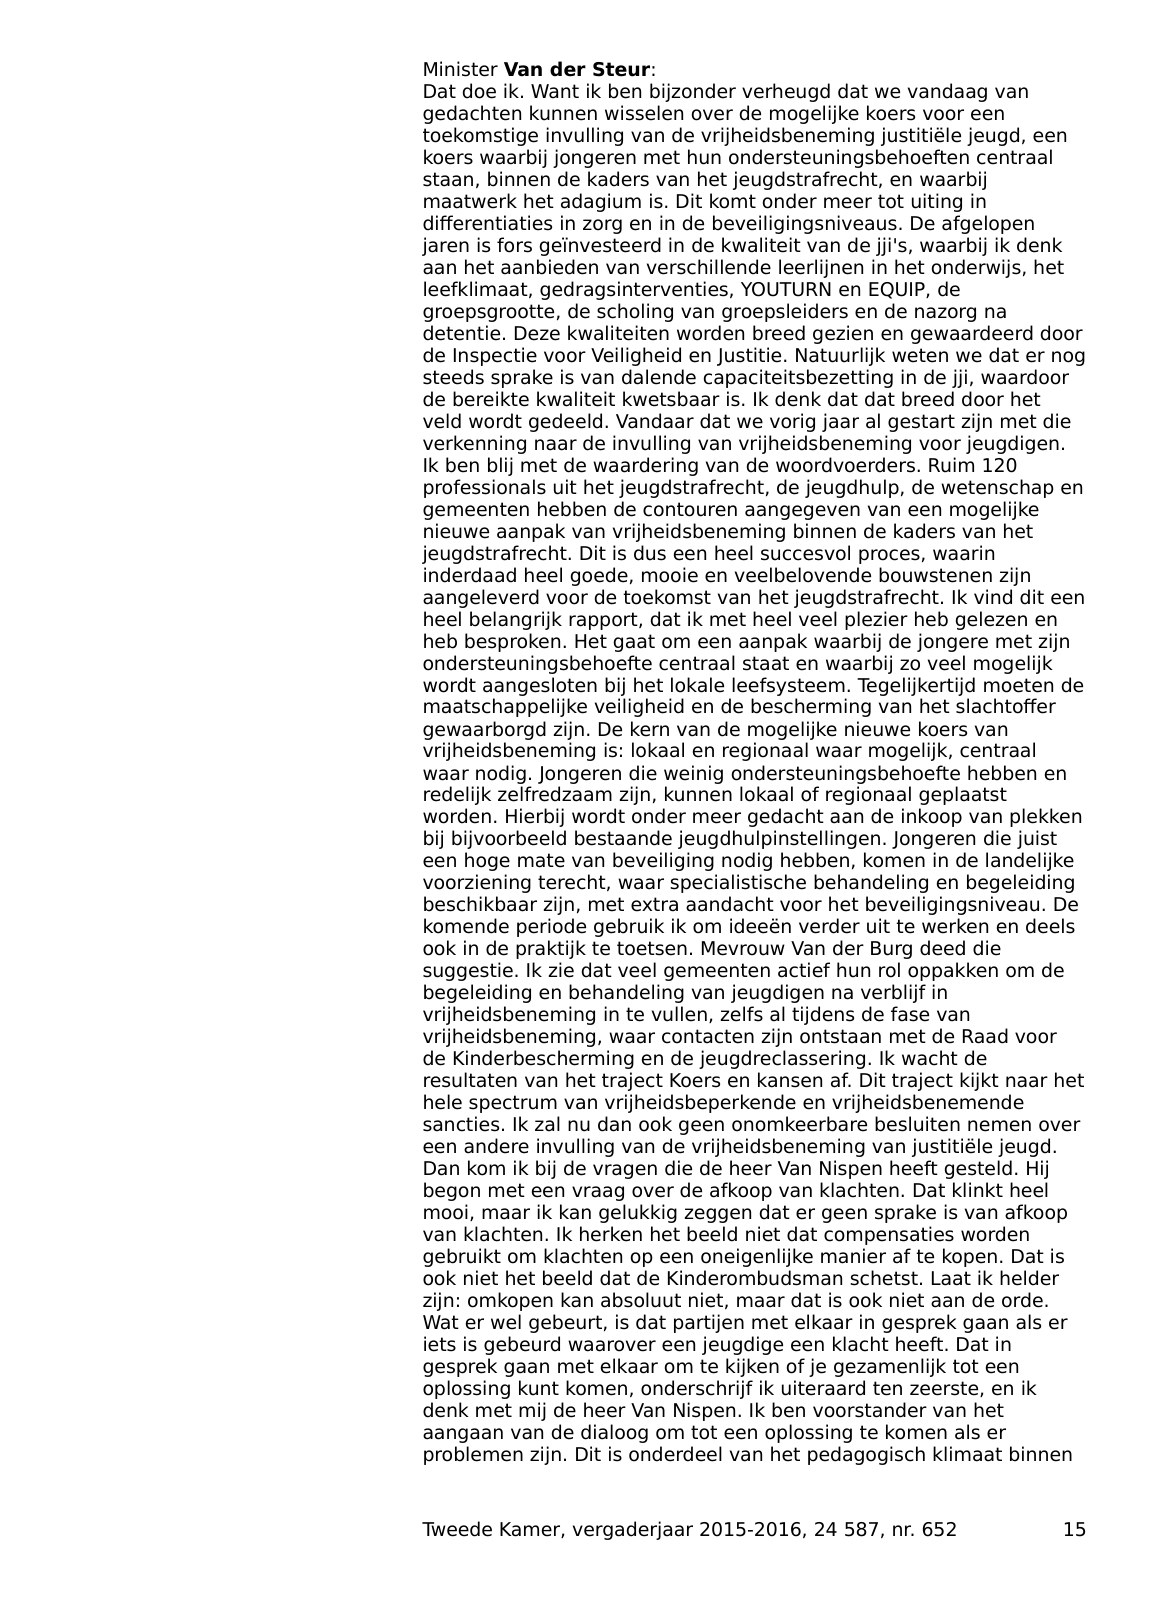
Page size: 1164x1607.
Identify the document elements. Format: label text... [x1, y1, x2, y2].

text Dat doe ik. Want ik ben bijzonder verheugd dat we vandaag van gedachten kunnen wisselen over de mogelijke koers voor een toekomstige invulling van de vrijheidsbeneming justitiële jeugd, een koers waarbij jongeren met hun ondersteuningsbehoeften centraal staan, binnen de kaders van het jeugdstrafrecht, en waarbij maatwerk het adagium is. Dit komt onder meer tot uiting in differentiaties in zorg en in de beveiligingsniveaus. De afgelopen jaren is fors geïnvesteerd in de kwaliteit van de jji's, waarbij ik denk aan het aanbieden van verschillende leerlijnen in het onderwijs, het leefklimaat, gedragsinterventies, YOUTURN en EQUIP, de groepsgrootte, de scholing van groepsleiders en de nazorg na detentie. Deze kwaliteiten worden breed gezien en gewaardeerd door de Inspectie voor Veiligheid en Justitie. Natuurlijk weten we dat er nog steeds sprake is van dalende capaciteitsbezetting in de jji, waardoor de bereikte kwaliteit kwetsbaar is. Ik denk dat dat breed door het veld wordt gedeeld. Vandaar dat we vorig jaar al gestart zijn met die verkenning naar de invulling van vrijheidsbeneming voor jeugdigen. Ik ben blij met de waardering van de woordvoerders. Ruim 120 professionals uit het jeugdstrafrecht, de jeugdhulp, de wetenschap en gemeenten hebben de contouren aangegeven van een mogelijke nieuwe aanpak van vrijheidsbeneming binnen de kaders van het jeugdstrafrecht. Dit is dus een heel succesvol proces, waarin inderdaad heel goede, mooie en veelbelovende bouwstenen zijn aangeleverd voor de toekomst van het jeugdstrafrecht. Ik vind dit een heel belangrijk rapport, dat ik met heel veel plezier heb gelezen en heb besproken. Het gaat om een aanpak waarbij de jongere met zijn ondersteuningsbehoefte centraal staat en waarbij zo veel mogelijk wordt aangesloten bij het lokale leefsysteem. Tegelijkertijd moeten de maatschappelijke veiligheid en de bescherming van het slachtoffer gewaarborgd zijn. De kern van de mogelijke nieuwe koers van vrijheidsbeneming is: lokaal en regionaal waar mogelijk, centraal waar nodig. Jongeren die weinig ondersteuningsbehoefte hebben en redelijk zelfredzaam zijn, kunnen lokaal of regionaal geplaatst worden. Hierbij wordt onder meer gedacht aan de inkoop van plekken bij bijvoorbeeld bestaande jeugdhulpinstellingen. Jongeren die juist een hoge mate van beveiliging nodig hebben, komen in de landelijke voorziening terecht, waar specialistische behandeling en begeleiding beschikbaar zijn, met extra aandacht voor het beveiligingsniveau. De komende periode gebruik ik om ideeën verder uit te werken en deels ook in de praktijk te toetsen. Mevrouw Van der Burg deed die suggestie. Ik zie dat veel gemeenten actief hun rol oppakken om de begeleiding en behandeling van jeugdigen na verblijf in vrijheidsbeneming in te vullen, zelfs al tijdens de fase van vrijheidsbeneming, waar contacten zijn ontstaan met de Raad voor de Kinderbescherming en de jeugdreclassering. Ik wacht de resultaten van het traject Koers en kansen af. Dit traject kijkt naar het hele spectrum van vrijheidsbeperkende en vrijheidsbenemende sancties. Ik zal nu dan ook geen onomkeerbare besluiten nemen over een andere invulling van de vrijheidsbeneming van justitiële jeugd. [422, 81, 1087, 1158]
text Minister Van der Steur: [422, 59, 1087, 81]
text Dan kom ik bij de vragen die de heer Van Nispen heeft gesteld. Hij begon met een vraag over de afkoop van klachten. Dat klinkt heel mooi, maar ik kan gelukkig zeggen dat er geen sprake is van afkoop van klachten. Ik herken het beeld niet dat compensaties worden gebruikt om klachten op een oneigenlijke manier af te kopen. Dat is ook niet het beeld dat de Kinderombudsman schetst. Laat ik helder zijn: omkopen kan absoluut niet, maar dat is ook niet aan de orde. Wat er wel gebeurt, is dat partijen met elkaar in gesprek gaan als er iets is gebeurd waarover een jeugdige een klacht heeft. Dat in gesprek gaan met elkaar om te kijken of je gezamenlijk tot een oplossing kunt komen, onderschrijf ik uiteraard ten zeerste, en ik denk met mij de heer Van Nispen. Ik ben voorstander van het aangaan van de dialoog om tot een oplossing te komen als er problemen zijn. Dit is onderdeel van het pedagogisch klimaat binnen [422, 1158, 1087, 1466]
